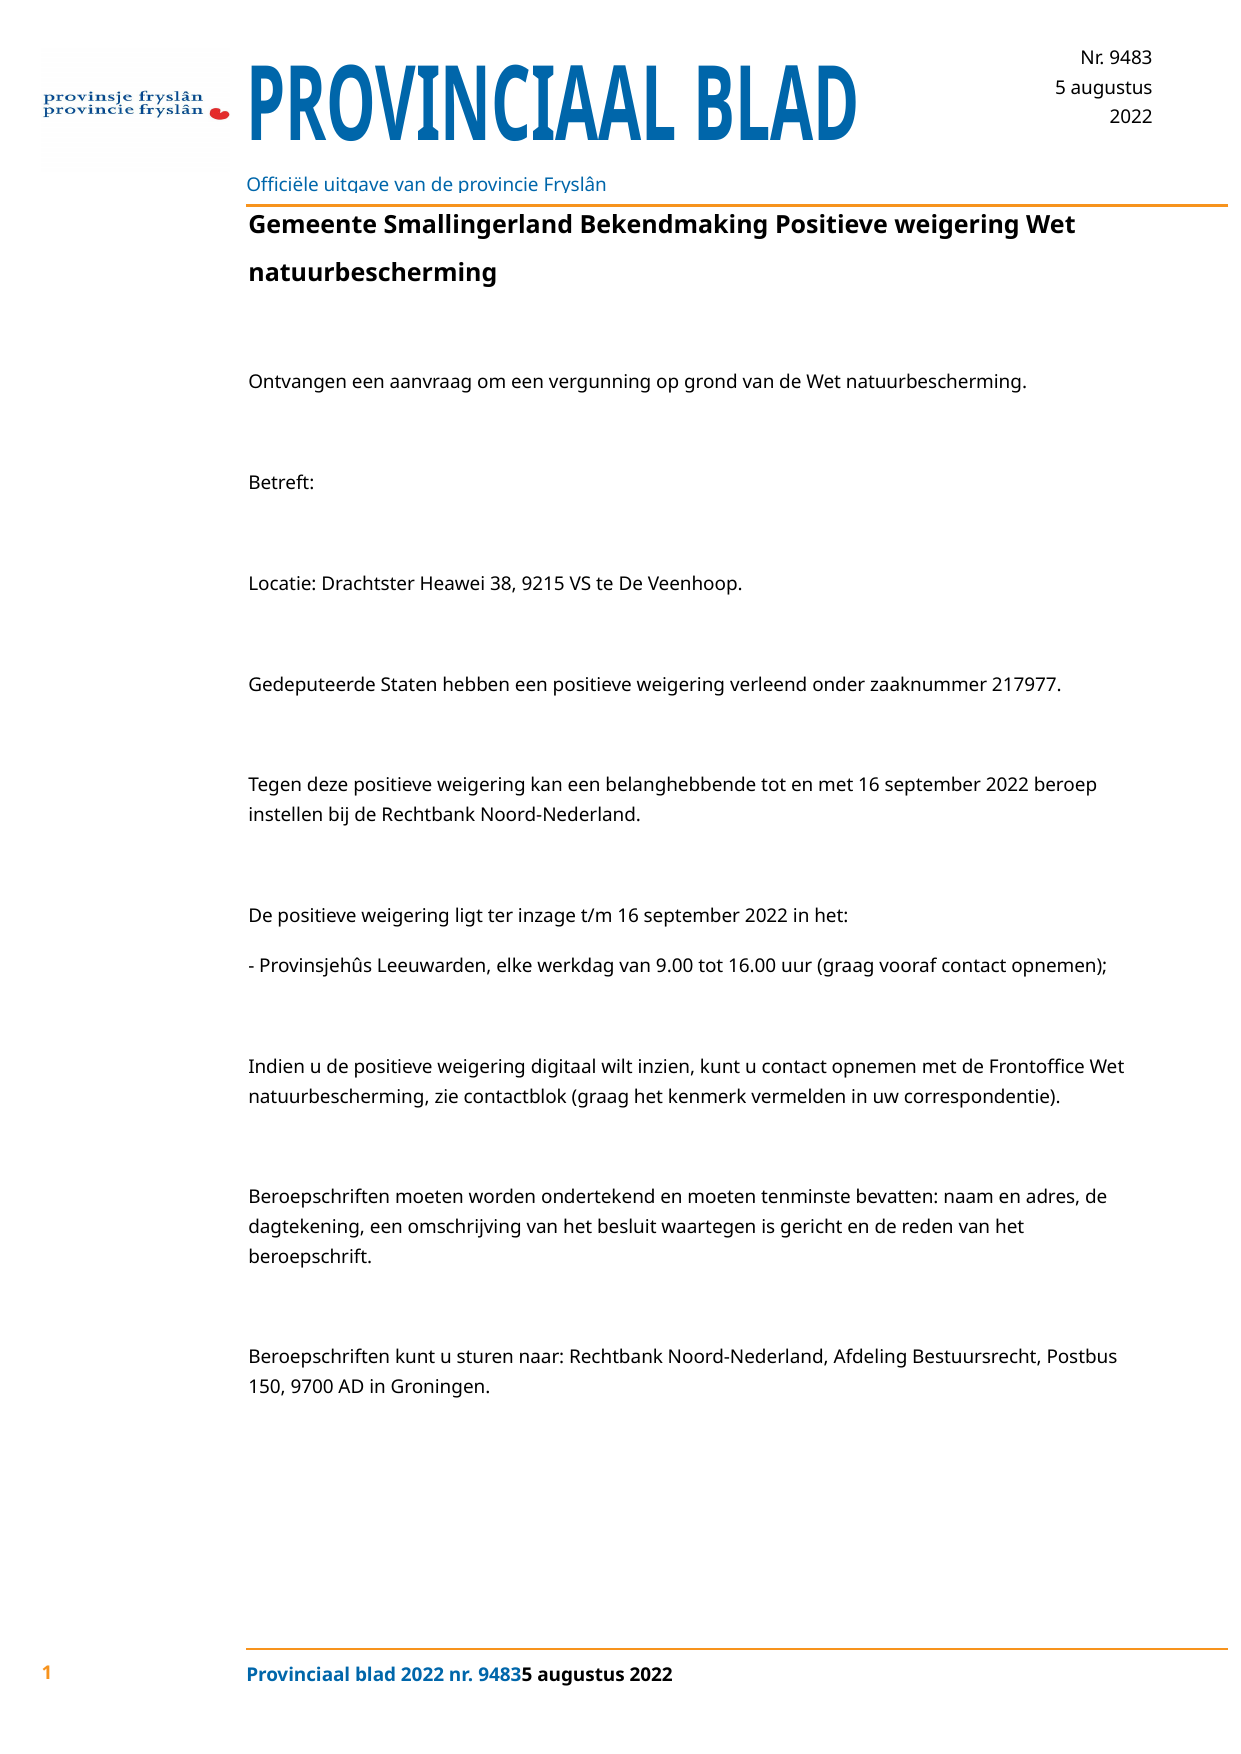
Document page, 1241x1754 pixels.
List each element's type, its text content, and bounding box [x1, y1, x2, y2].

text Locatie: Drachtster Heawei 38, 9215 VS te De Veenhoop. [248, 570, 1152, 596]
text Gedeputeerde Staten hebben een positieve weigering verleend onder zaaknummer 217977. [248, 671, 1152, 697]
text Indien u de positieve weigering digitaal wilt inzien, kunt u contact opnemen met de Frontoffice Wet natuurbescherming, zie contactblok (graag het kenmerk vermelden in uw correspondentie). [248, 1053, 1152, 1109]
text Tegen deze positieve weigering kan een belanghebbende tot en met 16 september 2022 beroep instellen bij de Rechtbank Noord-Nederland. [248, 772, 1152, 827]
text Beroepschriften moeten worden ondertekend en moeten tenminste bevatten: naam en adres, de dagtekening, een omschrijving van het besluit waartegen is gericht en de reden van het beroepschrift. [248, 1184, 1152, 1269]
text De positieve weigering ligt ter inzage t/m 16 september 2022 in het: [248, 902, 1152, 928]
text Betreft: [248, 469, 1152, 495]
picture [41, 47, 231, 172]
text Gemeente Smallingerland Bekendmaking Positieve weigering Wet natuurbescherming [248, 207, 1152, 288]
text Beroepschriften kunt u sturen naar: Rechtbank Noord-Nederland, Afdeling Bestuursrecht, Postbus 150, 9700 AD in Groningen. [248, 1344, 1152, 1399]
text Ontvangen een aanvraag om een vergunning op grond van de Wet natuurbescherming. [248, 368, 1152, 394]
text - Provinsjehûs Leeuwarden, elke werkdag van 9.00 tot 16.00 uur (graag vooraf contact opnemen); [248, 952, 1152, 978]
